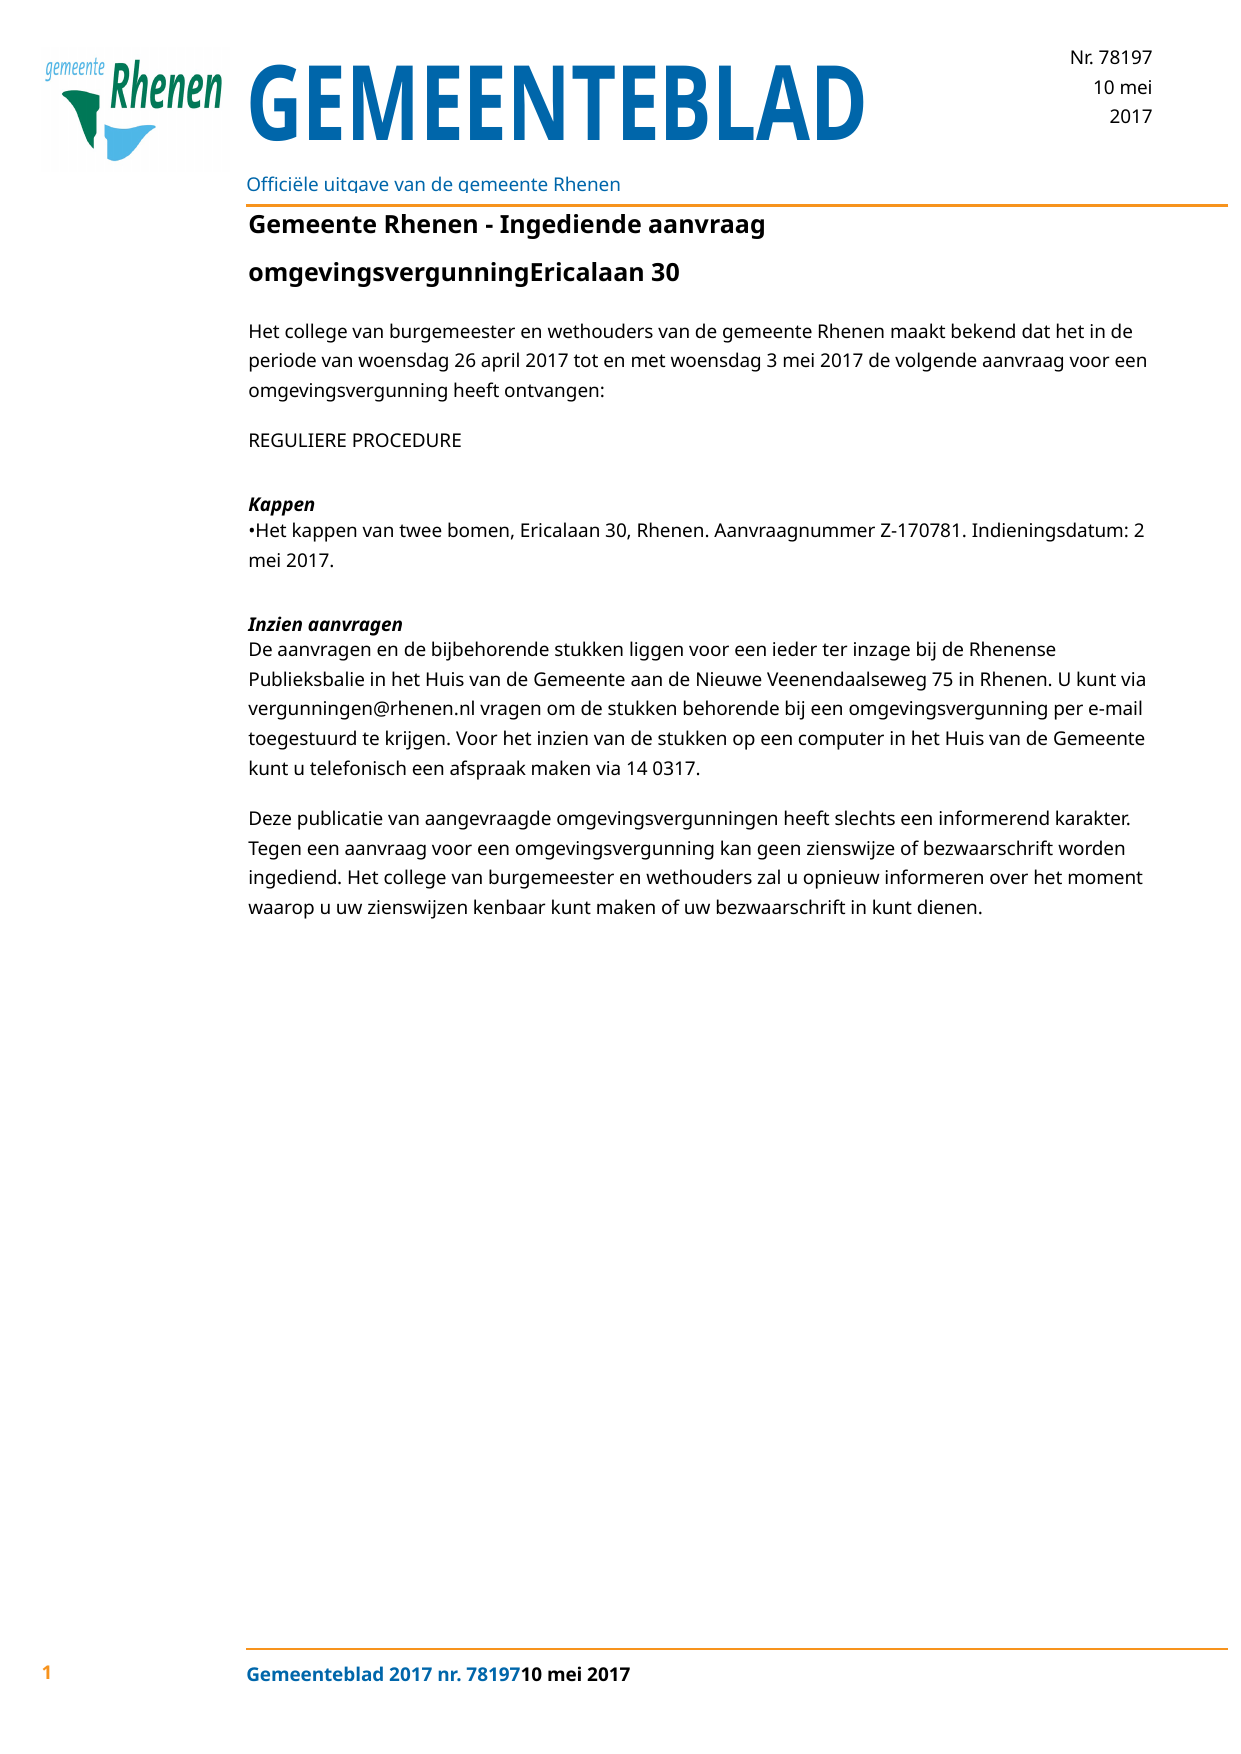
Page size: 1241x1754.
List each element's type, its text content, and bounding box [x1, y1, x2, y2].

text •Het kappen van twee bomen, Ericalaan 30, Rhenen. Aanvraagnummer Z-170781. Indieningsdatum: 2 mei 2017. [248, 517, 1152, 572]
text Kappen [248, 491, 1152, 517]
text Het college van burgemeester en wethouders van de gemeente Rhenen maakt bekend dat het in de periode van woensdag 26 april 2017 tot en met woensdag 3 mei 2017 de volgende aanvraag voor een omgevingsvergunning heeft ontvangen: [248, 318, 1152, 403]
text De aanvragen en de bijbehorende stukken liggen voor een ieder ter inzage bij de Rhenense Publieksbalie in het Huis van de Gemeente aan de Nieuwe Veenendaalseweg 75 in Rhenen. U kunt via vergunningen@rhenen.nl vragen om de stukken behorende bij een omgevingsvergunning per e-mail toegestuurd te krijgen. Voor het inzien van de stukken op een computer in het Huis van de Gemeente kunt u telefonisch een afspraak maken via 14 0317. [248, 636, 1152, 781]
text REGULIERE PROCEDURE [248, 427, 1152, 453]
text Inzien aanvragen [248, 611, 1152, 636]
picture [41, 47, 231, 172]
text Gemeente Rhenen - Ingediende aanvraag omgevingsvergunningEricalaan 30 [248, 207, 1152, 288]
text Deze publicatie van aangevraagde omgevingsvergunningen heeft slechts een informerend karakter. Tegen een aanvraag voor een omgevingsvergunning kan geen zienswijze of bezwaarschrift worden ingediend. Het college van burgemeester en wethouders zal u opnieuw informeren over het moment waarop u uw zienswijzen kenbaar kunt maken of uw bezwaarschrift in kunt dienen. [248, 805, 1152, 920]
